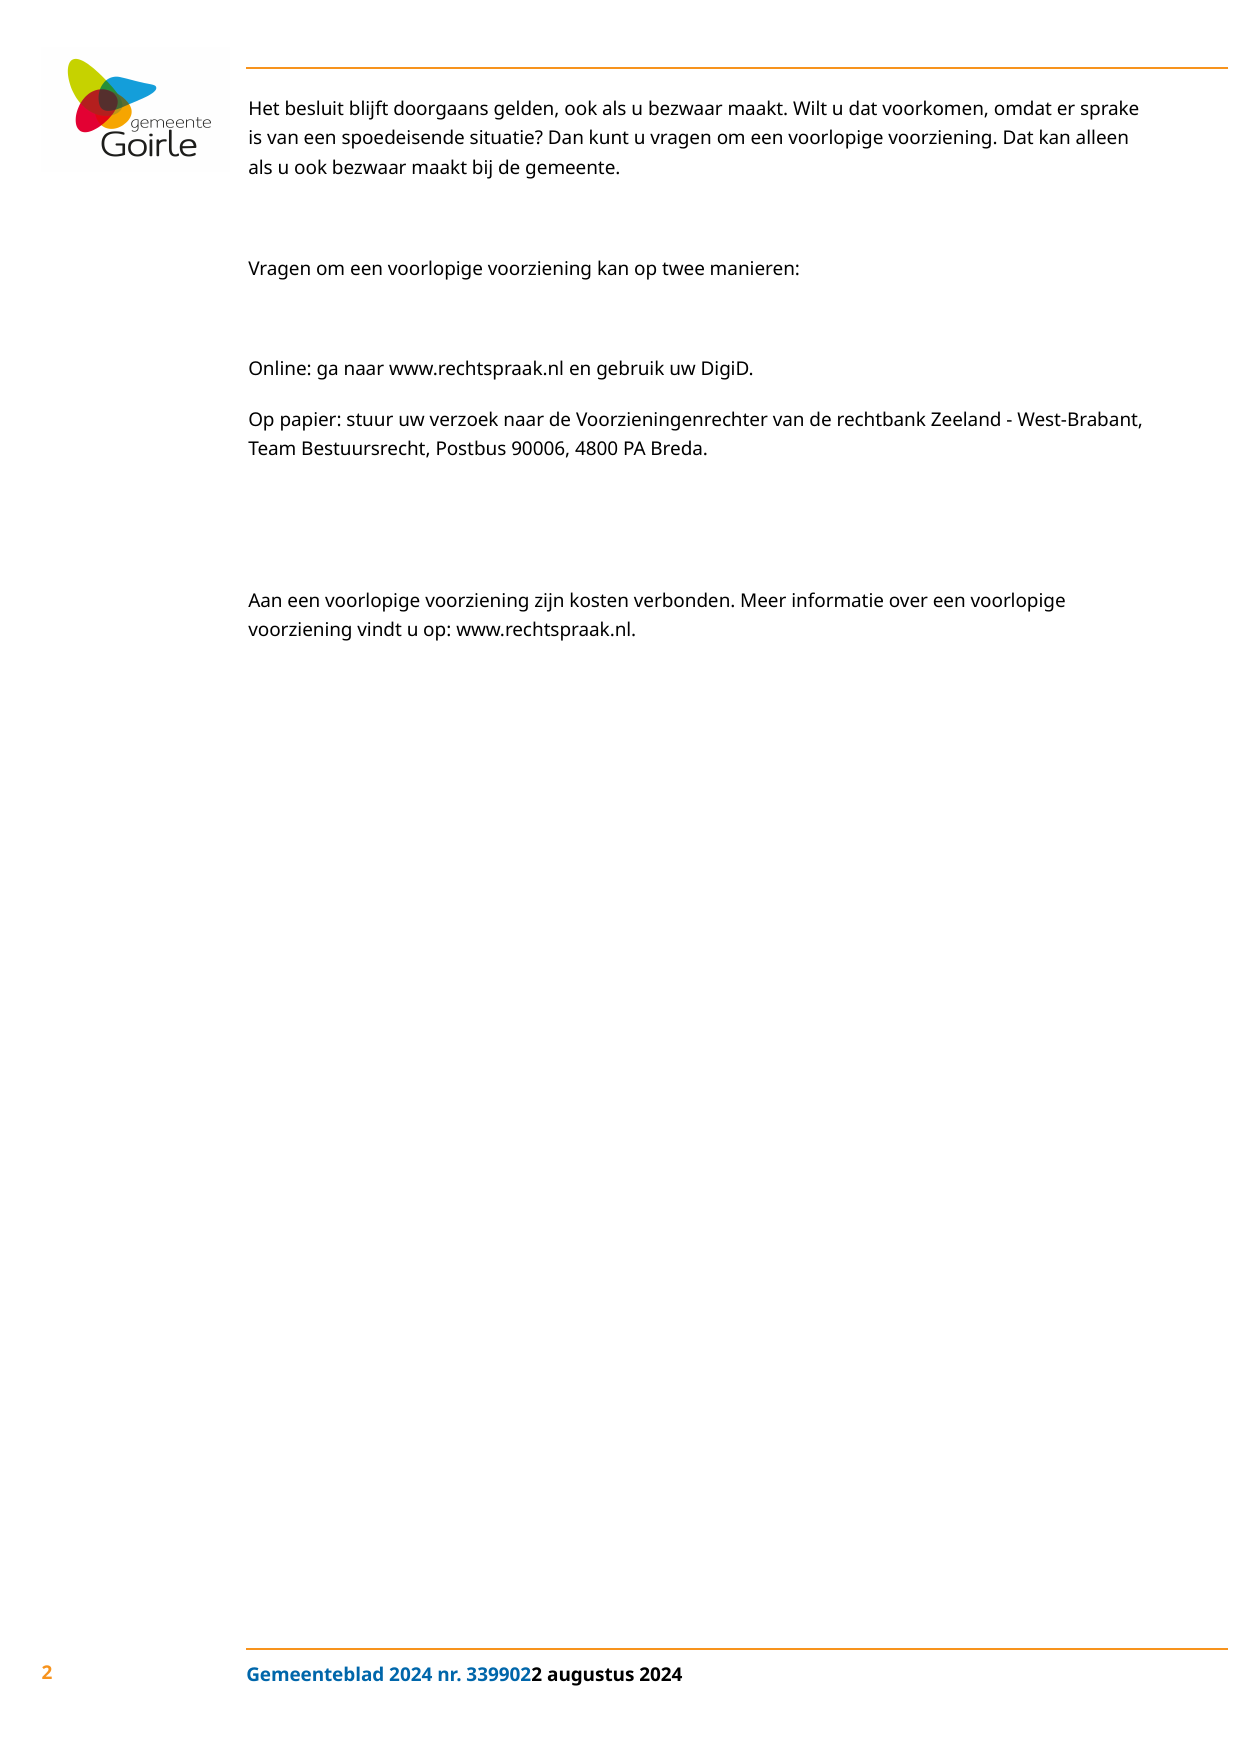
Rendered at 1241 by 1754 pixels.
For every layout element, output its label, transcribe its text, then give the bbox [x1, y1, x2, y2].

text Het besluit blijft doorgaans gelden, ook als u bezwaar maakt. Wilt u dat voorkomen, omdat er sprake is van een spoedeisende situatie? Dan kunt u vragen om een voorlopige voorziening. Dat kan alleen als u ook bezwaar maakt bij de gemeente. [248, 95, 1152, 180]
text Online: ga naar www.rechtspraak.nl en gebruik uw DigiD. [248, 356, 1152, 381]
picture [41, 47, 231, 172]
text Vragen om een voorlopige voorziening kan op twee manieren: [248, 255, 1152, 281]
text Op papier: stuur uw verzoek naar de Voorzieningenrechter van de rechtbank Zeeland - West-Brabant, Team Bestuursrecht, Postbus 90006, 4800 PA Breda. [248, 406, 1152, 461]
text Aan een voorlopige voorziening zijn kosten verbonden. Meer informatie over een voorlopige voorziening vindt u op: www.rechtspraak.nl. [248, 587, 1152, 642]
